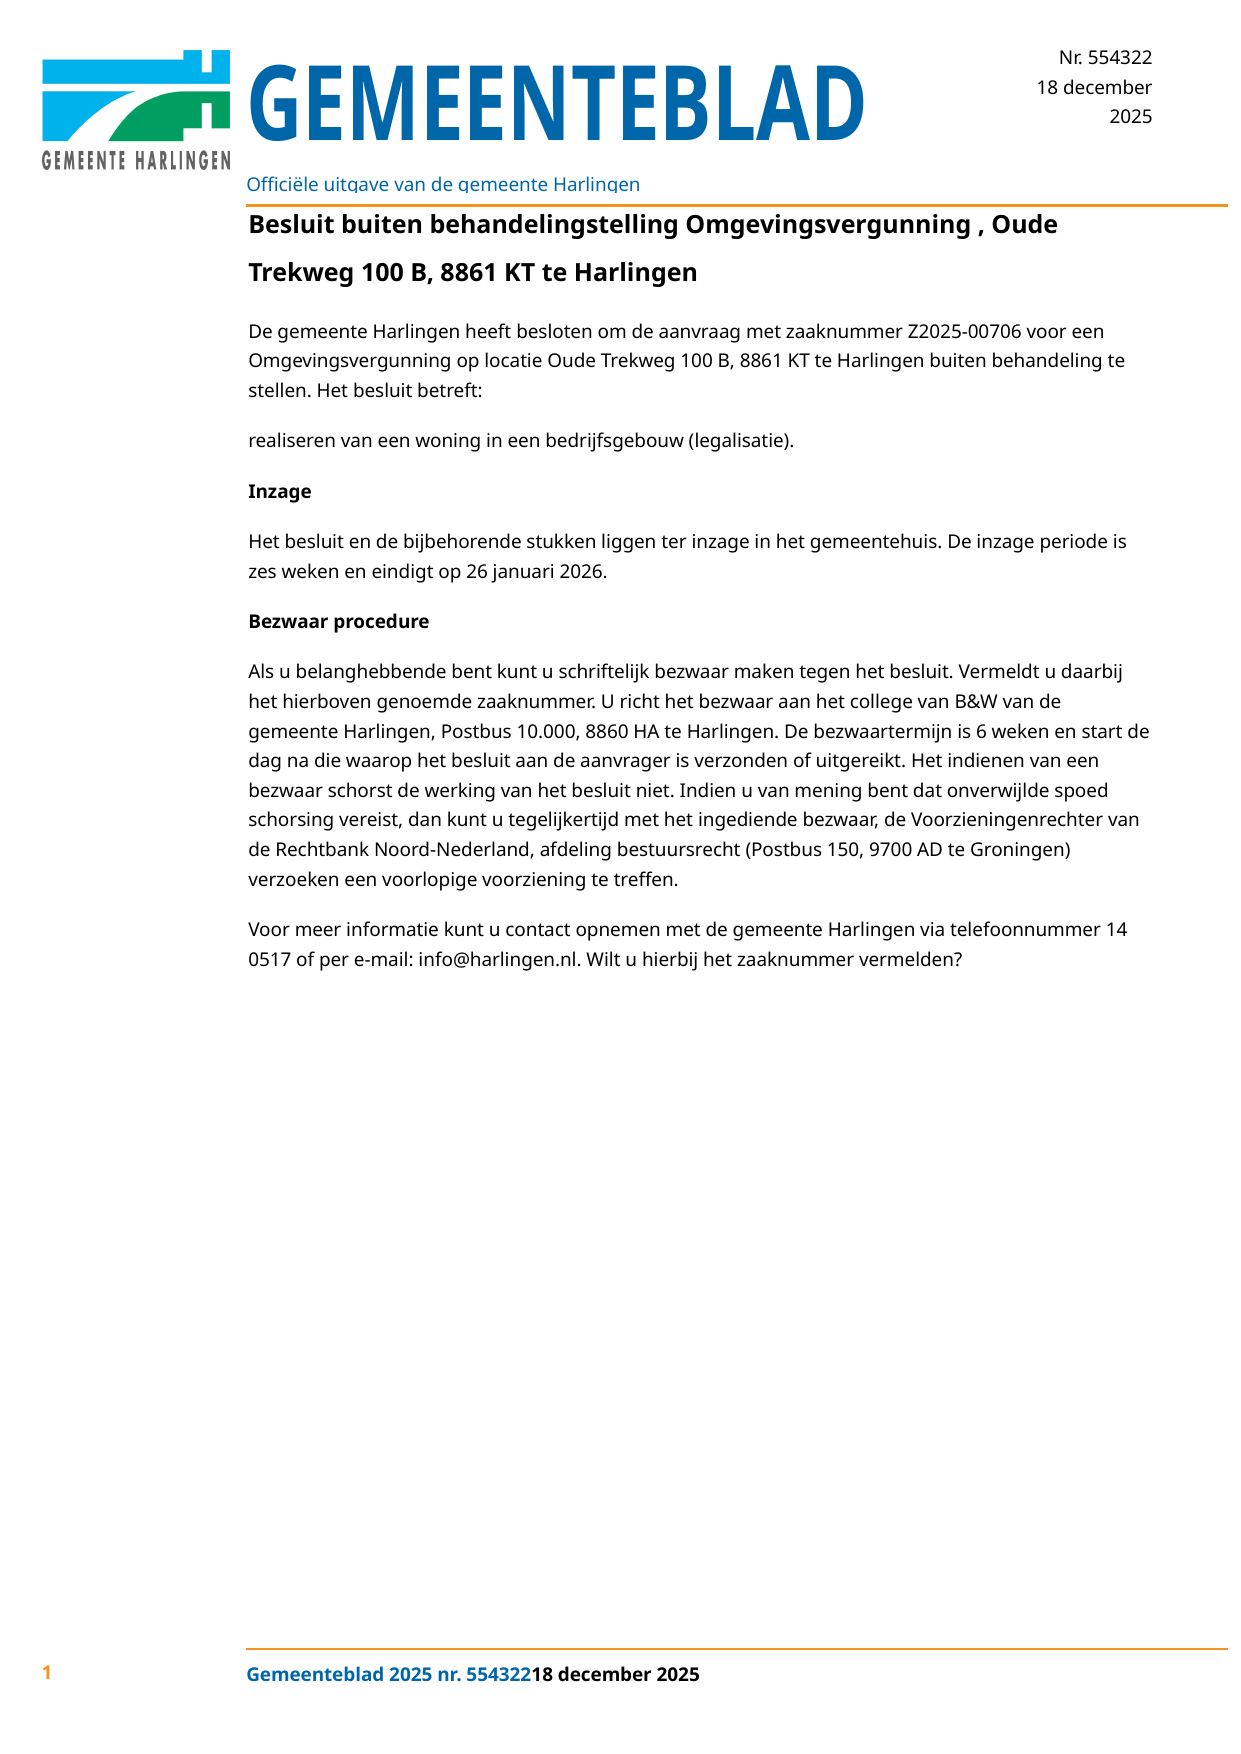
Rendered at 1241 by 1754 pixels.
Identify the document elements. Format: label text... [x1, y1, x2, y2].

picture [41, 47, 231, 172]
text Voor meer informatie kunt u contact opnemen met de gemeente Harlingen via telefoonnummer 14 0517 of per e-mail: info@harlingen.nl. Wilt u hierbij het zaaknummer vermelden? [248, 916, 1152, 972]
text De gemeente Harlingen heeft besloten om de aanvraag met zaaknummer Z2025-00706 voor een Omgevingsvergunning op locatie Oude Trekweg 100 B, 8861 KT te Harlingen buiten behandeling te stellen. Het besluit betreft: [248, 318, 1152, 403]
text Als u belanghebbende bent kunt u schriftelijk bezwaar maken tegen het besluit. Vermeldt u daarbij het hierboven genoemde zaaknummer. U richt het bezwaar aan het college van B&W van de gemeente Harlingen, Postbus 10.000, 8860 HA te Harlingen. De bezwaartermijn is 6 weken en start de dag na die waarop het besluit aan de aanvrager is verzonden of uitgereikt. Het indienen van een bezwaar schorst de werking van het besluit niet. Indien u van mening bent dat onverwijlde spoed schorsing vereist, dan kunt u tegelijkertijd met het ingediende bezwaar, de Voorzieningenrechter van de Rechtbank Noord-Nederland, afdeling bestuursrecht (Postbus 150, 9700 AD te Groningen) verzoeken een voorlopige voorziening te treffen. [248, 659, 1152, 892]
text Inzage [248, 478, 1152, 504]
text Bezwaar procedure [248, 608, 1152, 634]
text realiseren van een woning in een bedrijfsgebouw (legalisatie). [248, 427, 1152, 453]
text Het besluit en de bijbehorende stukken liggen ter inzage in het gemeentehuis. De inzage periode is zes weken en eindigt op 26 januari 2026. [248, 528, 1152, 584]
text Besluit buiten behandelingstelling Omgevingsvergunning , Oude Trekweg 100 B, 8861 KT te Harlingen [248, 207, 1152, 288]
